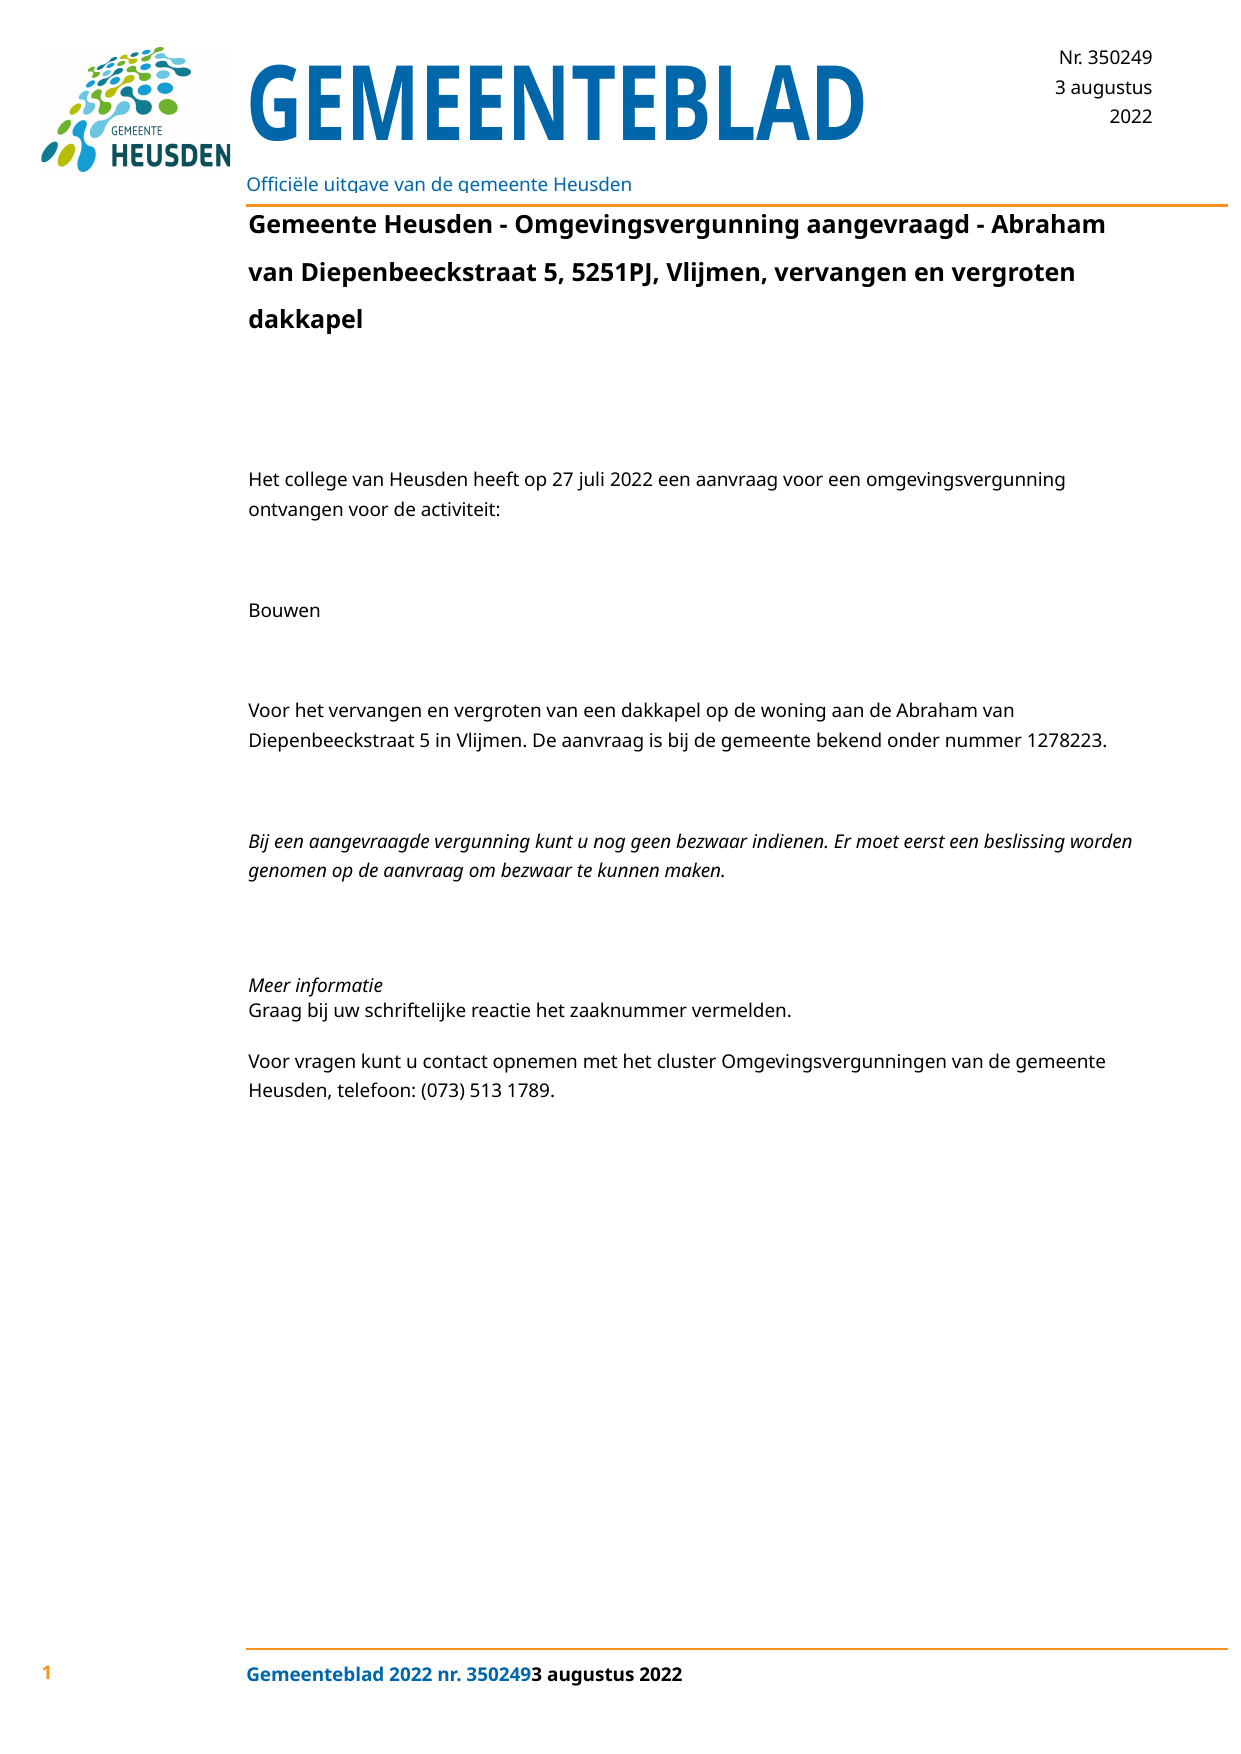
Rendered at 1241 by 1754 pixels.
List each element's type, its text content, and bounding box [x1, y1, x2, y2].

text Graag bij uw schriftelijke reactie het zaaknummer vermelden. [248, 998, 1152, 1023]
text Gemeente Heusden - Omgevingsvergunning aangevraagd - Abraham van Diepenbeeckstraat 5, 5251PJ, Vlijmen, vervangen en vergroten dakkapel [248, 207, 1152, 336]
text Meer informatie [248, 972, 1152, 998]
text Het college van Heusden heeft op 27 juli 2022 een aanvraag voor een omgevingsvergunning ontvangen voor de activiteit: [248, 466, 1152, 522]
picture [41, 47, 231, 172]
text Bij een aangevraagde vergunning kunt u nog geen bezwaar indienen. Er moet eerst een beslissing worden genomen op de aanvraag om bezwaar te kunnen maken. [248, 828, 1152, 883]
text Voor vragen kunt u contact opnemen met het cluster Omgevingsvergunningen van de gemeente Heusden, telefoon: (073) 513 1789. [248, 1048, 1152, 1103]
text Voor het vervangen en vergroten van een dakkapel op de woning aan de Abraham van Diepenbeeckstraat 5 in Vlijmen. De aanvraag is bij de gemeente bekend onder nummer 1278223. [248, 698, 1152, 753]
text Bouwen [248, 597, 1152, 622]
